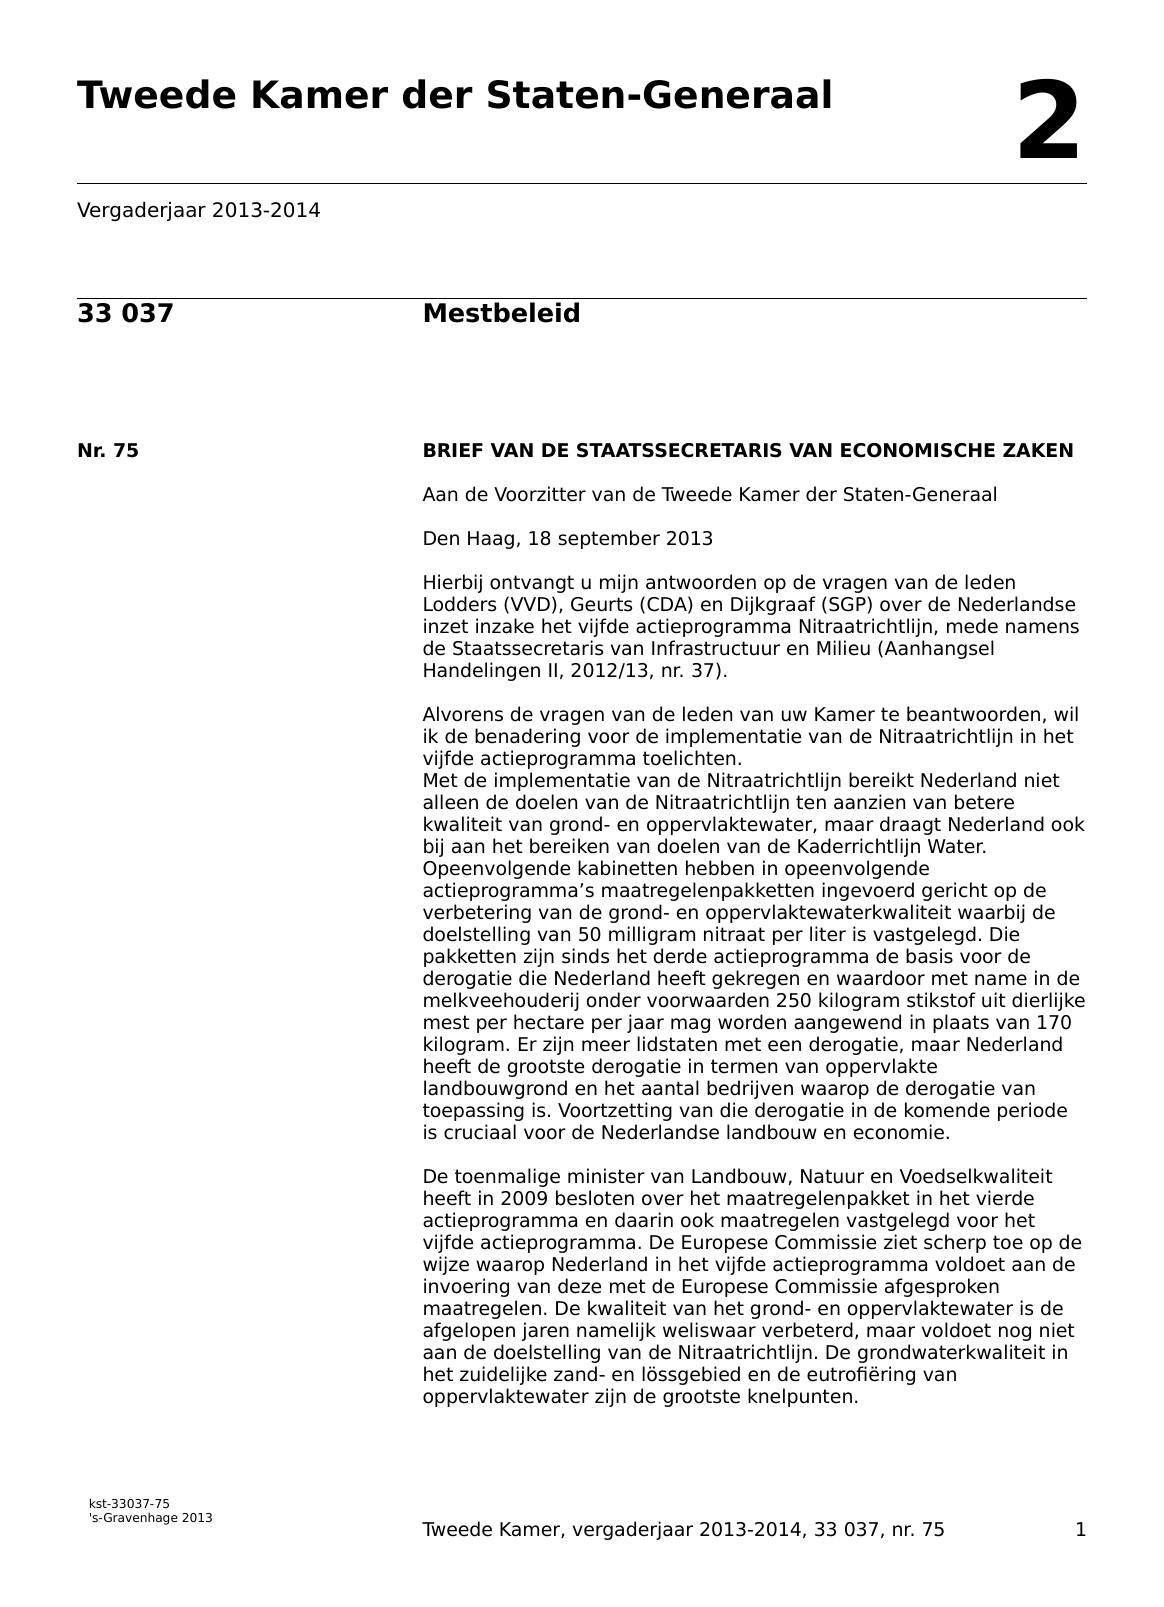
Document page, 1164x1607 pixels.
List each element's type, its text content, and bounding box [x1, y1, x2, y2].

table_header Tweede Kamer der Staten-Generaal [77, 59, 886, 183]
text Alvorens de vragen van de leden van uw Kamer te beantwoorden, wil ik de benadering voor de implementatie van de Nitraatrichtlijn in het vijfde actieprogramma toelichten. [422, 704, 1087, 770]
text Aan de Voorzitter van de Tweede Kamer der Staten-Generaal [422, 484, 1087, 506]
subtitle Nr. 75 BRIEF VAN DE STAATSSECRETARIS VAN ECONOMISCHE ZAKEN [77, 440, 1087, 462]
table_cell Vergaderjaar 2013-2014 [77, 184, 1087, 298]
table_header 2 [886, 59, 1087, 183]
text kst-33037-75 [88, 1497, 323, 1511]
text Met de implementatie van de Nitraatrichtlijn bereikt Nederland niet alleen de doelen van de Nitraatrichtlijn ten aanzien van betere kwaliteit van grond- en oppervlaktewater, maar draagt Nederland ook bij aan het bereiken van doelen van de Kaderrichtlijn Water. Opeenvolgende kabinetten hebben in opeenvolgende actieprogramma’s maatregelenpakketten ingevoerd gericht op de verbetering van de grond- en oppervlaktewaterkwaliteit waarbij de doelstelling van 50 milligram nitraat per liter is vastgelegd. Die pakketten zijn sinds het derde actieprogramma de basis voor de derogatie die Nederland heeft gekregen en waardoor met name in de melkveehouderij onder voorwaarden 250 kilogram stikstof uit dierlijke mest per hectare per jaar mag worden aangewend in plaats van 170 kilogram. Er zijn meer lidstaten met een derogatie, maar Nederland heeft de grootste derogatie in termen van oppervlakte landbouwgrond en het aantal bedrijven waarop de derogatie van toepassing is. Voortzetting van die derogatie in de komende periode is cruciaal voor de Nederlandse landbouw en economie. [422, 770, 1087, 1144]
text Den Haag, 18 september 2013 [422, 528, 1087, 550]
text 's-Gravenhage 2013 [88, 1511, 323, 1525]
text De toenmalige minister van Landbouw, Natuur en Voedselkwaliteit heeft in 2009 besloten over het maatregelenpakket in het vierde actieprogramma en daarin ook maatregelen vastgelegd voor het vijfde actieprogramma. De Europese Commissie ziet scherp toe op de wijze waarop Nederland in het vijfde actieprogramma voldoet aan de invoering van deze met de Europese Commissie afgesproken maatregelen. De kwaliteit van het grond- en oppervlaktewater is de afgelopen jaren namelijk weliswaar verbeterd, maar voldoet nog niet aan de doelstelling van de Nitraatrichtlijn. De grondwaterkwaliteit in het zuidelijke zand- en lössgebied en de eutrofiëring van oppervlaktewater zijn de grootste knelpunten. [422, 1166, 1087, 1408]
text Hierbij ontvangt u mijn antwoorden op de vragen van de leden Lodders (VVD), Geurts (CDA) en Dijkgraaf (SGP) over de Nederlandse inzet inzake het vijfde actieprogramma Nitraatrichtlijn, mede namens de Staatssecretaris van Infrastructuur en Milieu (Aanhangsel Handelingen II, 2012/13, nr. 37). [422, 572, 1087, 682]
subtitle 33 037 Mestbeleid [77, 299, 1087, 329]
